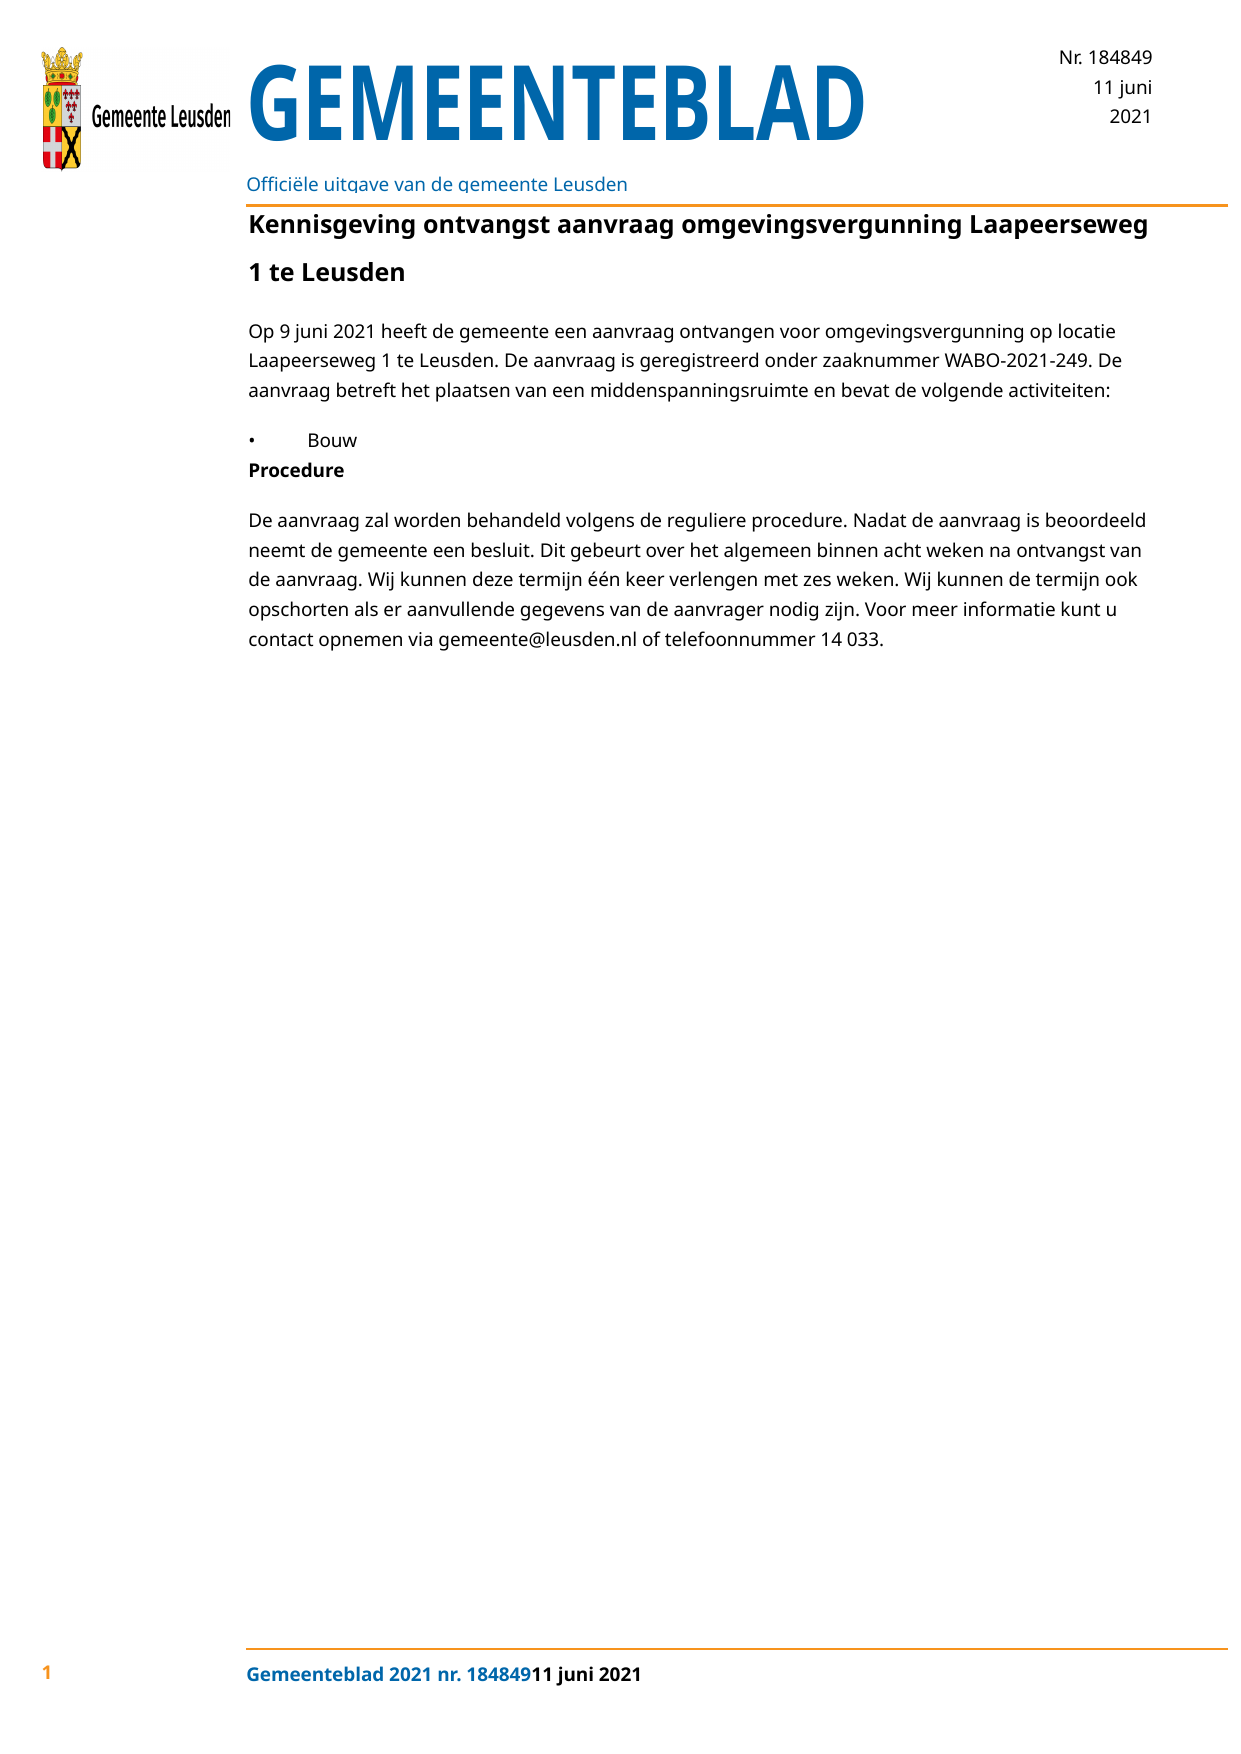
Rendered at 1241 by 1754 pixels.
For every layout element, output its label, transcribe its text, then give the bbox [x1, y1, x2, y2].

list Bouw [248, 427, 1152, 453]
picture [41, 47, 231, 172]
text Procedure [248, 457, 1152, 483]
text Kennisgeving ontvangst aanvraag omgevingsvergunning Laapeerseweg 1 te Leusden [248, 207, 1152, 288]
text De aanvraag zal worden behandeld volgens de reguliere procedure. Nadat de aanvraag is beoordeeld neemt de gemeente een besluit. Dit gebeurt over het algemeen binnen acht weken na ontvangst van de aanvraag. Wij kunnen deze termijn één keer verlengen met zes weken. Wij kunnen de termijn ook opschorten als er aanvullende gegevens van de aanvrager nodig zijn. Voor meer informatie kunt u contact opnemen via gemeente@leusden.nl of telefoonnummer 14 033. [248, 507, 1152, 652]
text Op 9 juni 2021 heeft de gemeente een aanvraag ontvangen voor omgevingsvergunning op locatie Laapeerseweg 1 te Leusden. De aanvraag is geregistreerd onder zaaknummer WABO-2021-249. De aanvraag betreft het plaatsen van een middenspanningsruimte en bevat de volgende activiteiten: [248, 318, 1152, 403]
